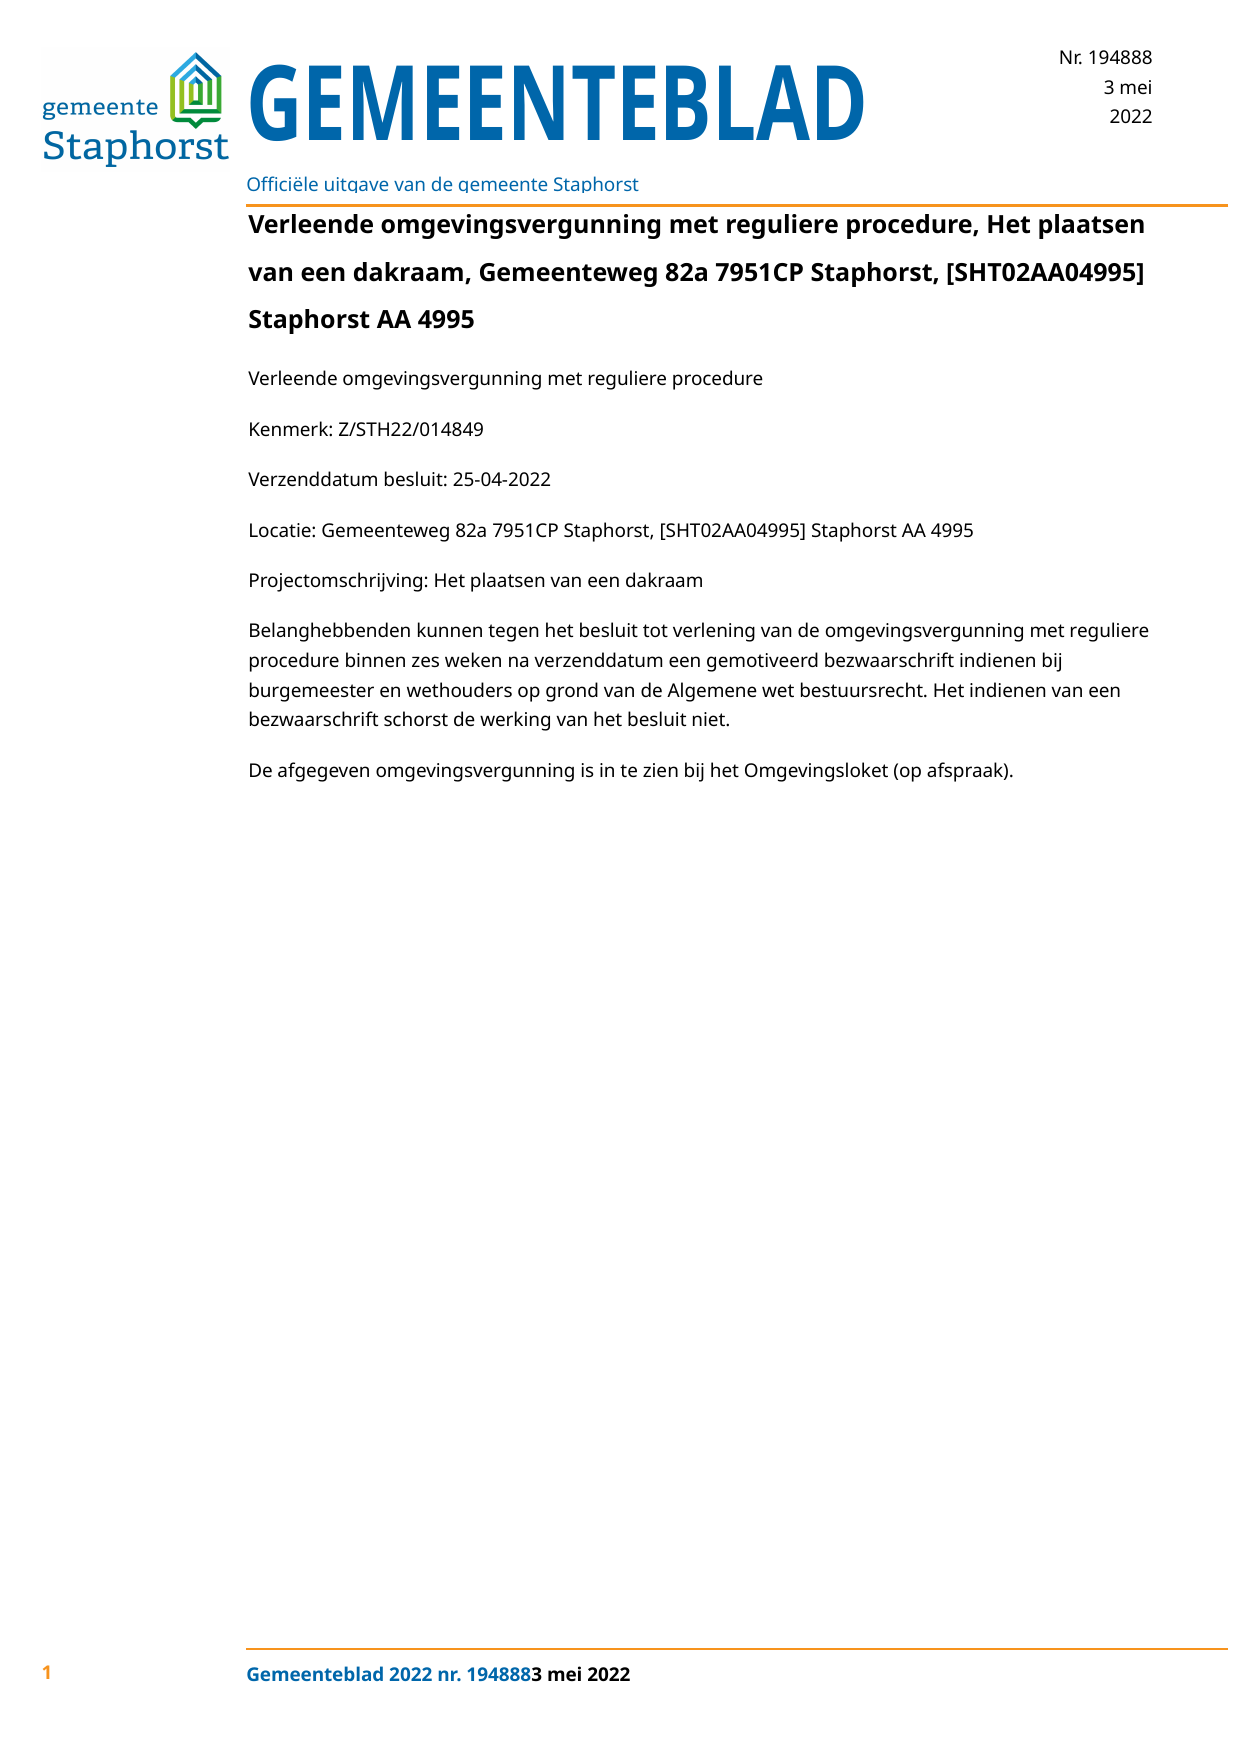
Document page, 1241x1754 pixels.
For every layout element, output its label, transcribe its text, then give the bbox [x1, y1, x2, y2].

text De afgegeven omgevingsvergunning is in te zien bij het Omgevingsloket (op afspraak). [248, 757, 1152, 782]
text Belanghebbenden kunnen tegen het besluit tot verlening van de omgevingsvergunning met reguliere procedure binnen zes weken na verzenddatum een gemotiveerd bezwaarschrift indienen bij burgemeester en wethouders op grond van de Algemene wet bestuursrecht. Het indienen van een bezwaarschrift schorst de werking van het besluit niet. [248, 618, 1152, 732]
text Projectomschrijving: Het plaatsen van een dakraam [248, 567, 1152, 593]
text Locatie: Gemeenteweg 82a 7951CP Staphorst, [SHT02AA04995] Staphorst AA 4995 [248, 517, 1152, 542]
text Verzenddatum besluit: 25-04-2022 [248, 466, 1152, 492]
text Verleende omgevingsvergunning met reguliere procedure, Het plaatsen van een dakraam, Gemeenteweg 82a 7951CP Staphorst, [SHT02AA04995] Staphorst AA 4995 [248, 207, 1152, 336]
text Kenmerk: Z/STH22/014849 [248, 416, 1152, 442]
text Verleende omgevingsvergunning met reguliere procedure [248, 366, 1152, 391]
picture [41, 47, 231, 172]
